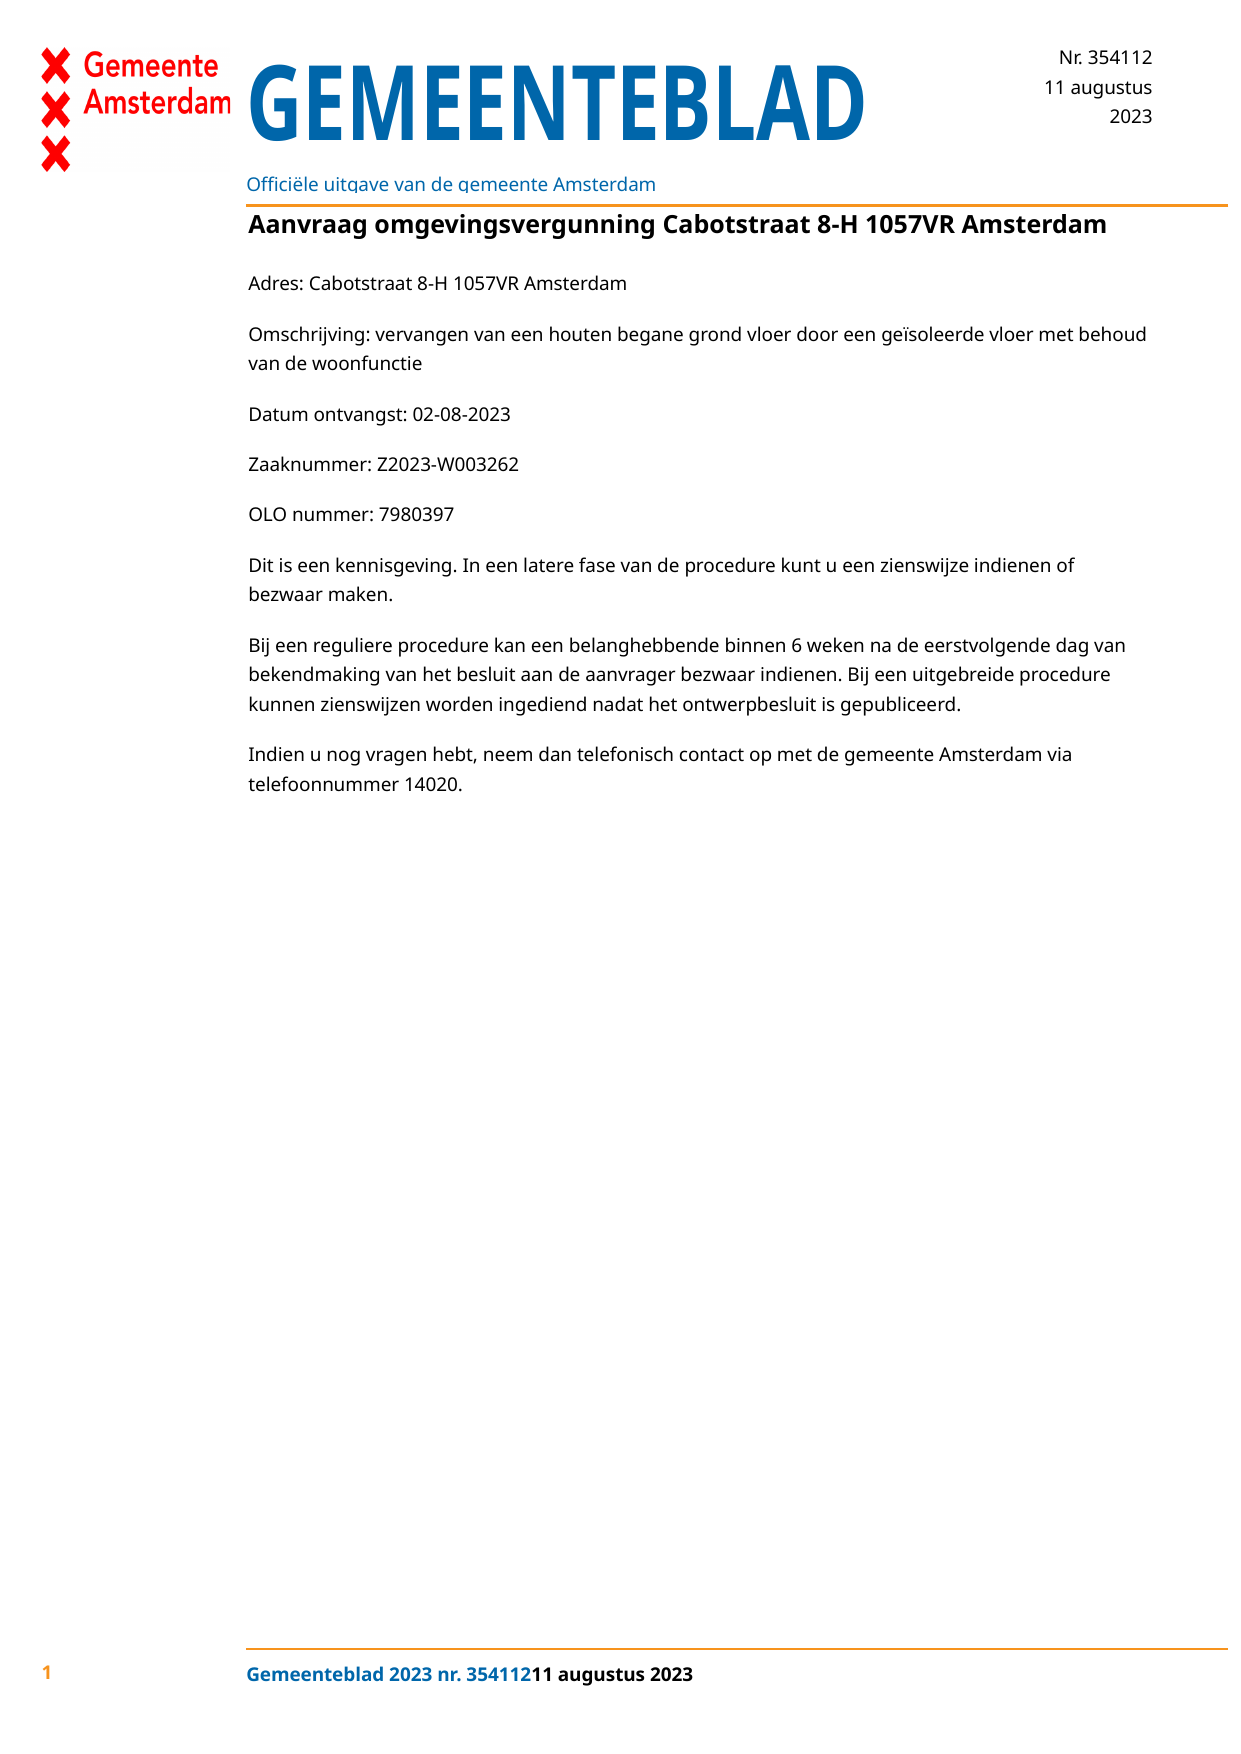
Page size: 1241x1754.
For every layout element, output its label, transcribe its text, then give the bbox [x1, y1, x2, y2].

text OLO nummer: 7980397 [248, 502, 1152, 527]
picture [41, 47, 231, 172]
text Adres: Cabotstraat 8-H 1057VR Amsterdam [248, 270, 1152, 296]
text Dit is een kennisgeving. In een latere fase van de procedure kunt u een zienswijze indienen of bezwaar maken. [248, 552, 1152, 607]
text Bij een reguliere procedure kan een belanghebbende binnen 6 weken na de eerstvolgende dag van bekendmaking van het besluit aan de aanvrager bezwaar indienen. Bij een uitgebreide procedure kunnen zienswijzen worden ingediend nadat het ontwerpbesluit is gepubliceerd. [248, 632, 1152, 717]
text Datum ontvangst: 02-08-2023 [248, 401, 1152, 426]
text Omschrijving: vervangen van een houten begane grond vloer door een geïsoleerde vloer met behoud van de woonfunctie [248, 321, 1152, 376]
text Zaaknummer: Z2023-W003262 [248, 451, 1152, 477]
text Indien u nog vragen hebt, neem dan telefonisch contact op met de gemeente Amsterdam via telefoonnummer 14020. [248, 742, 1152, 797]
text Aanvraag omgevingsvergunning Cabotstraat 8-H 1057VR Amsterdam [248, 207, 1152, 241]
